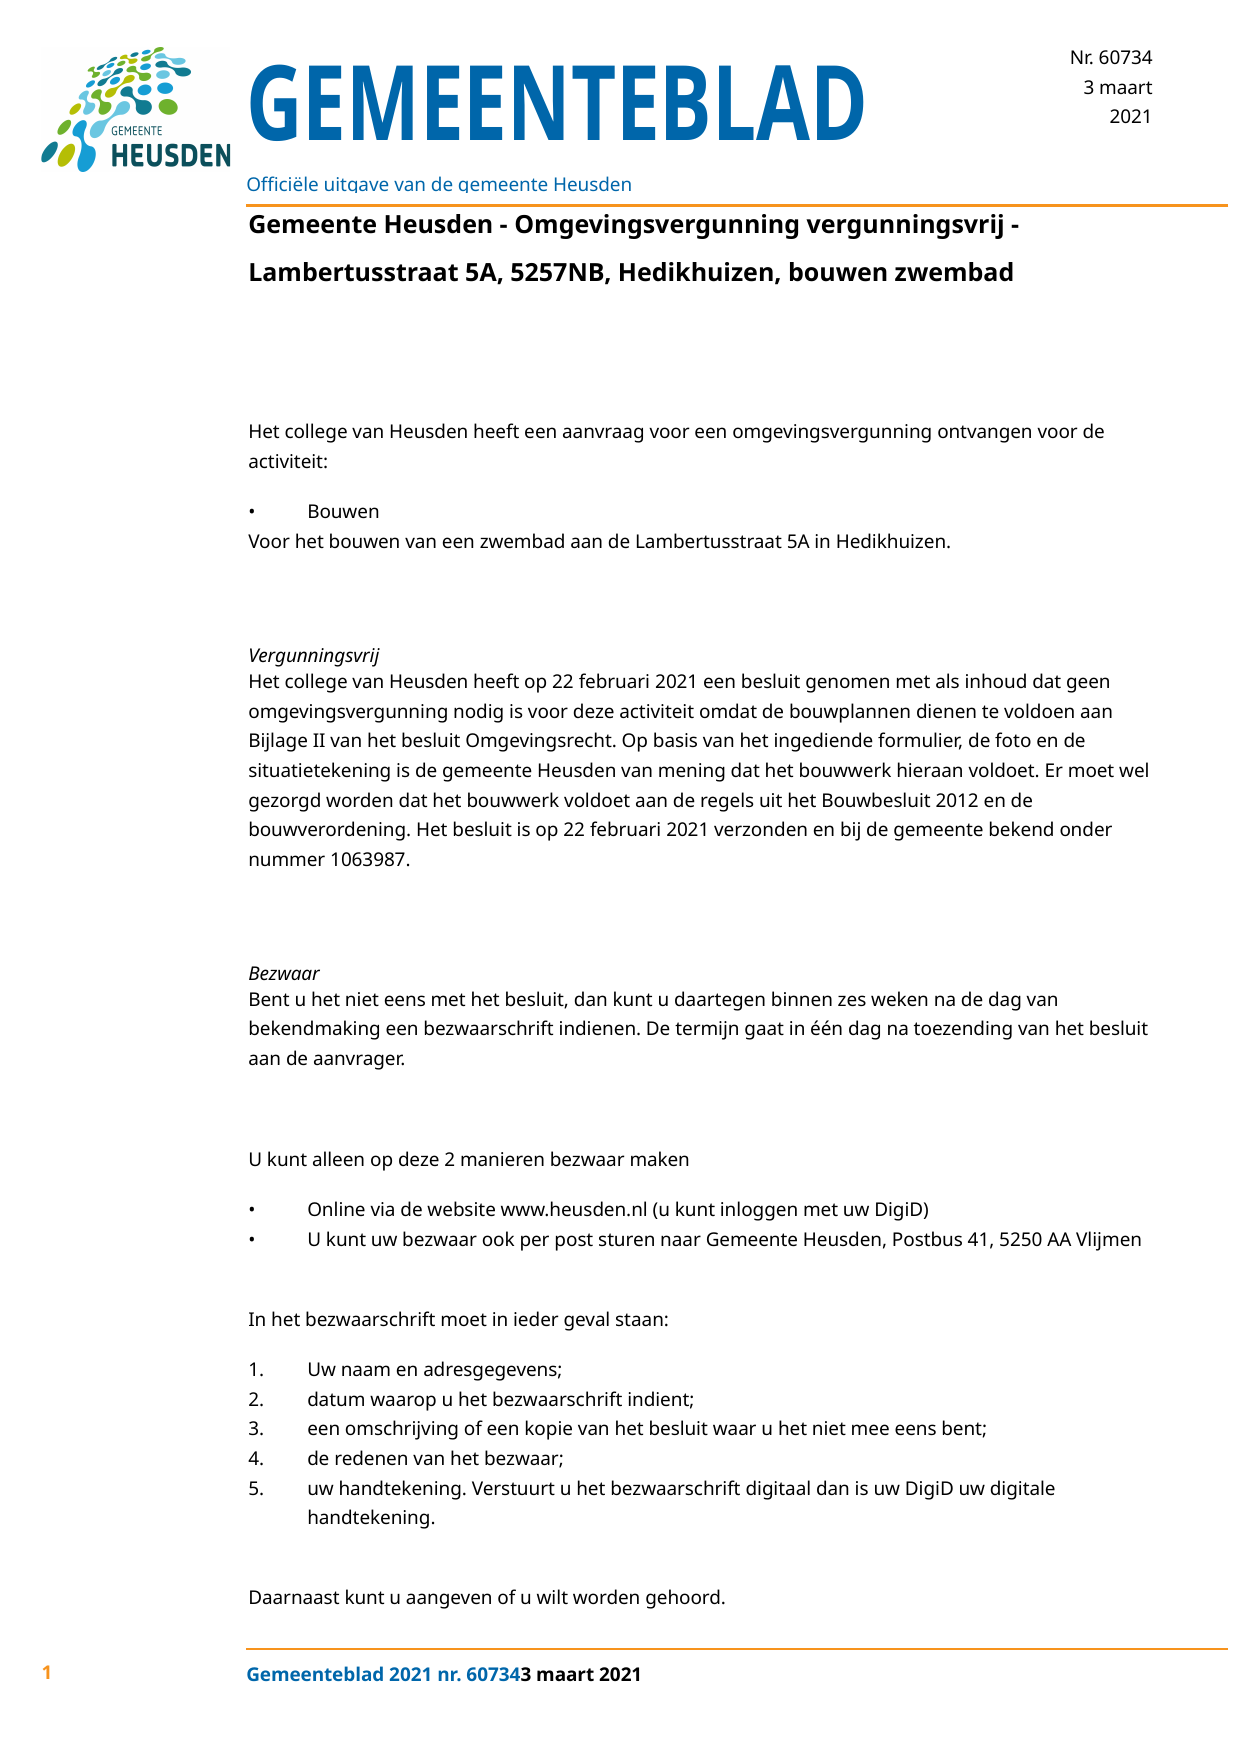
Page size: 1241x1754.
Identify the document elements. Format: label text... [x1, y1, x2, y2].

list Online via de website www.heusden.nl (u kunt inloggen met uw DigiD) [248, 1196, 1152, 1222]
list uw handtekening. Verstuurt u het bezwaarschrift digitaal dan is uw DigiD uw digitale handtekening. [248, 1475, 1152, 1530]
list datum waarop u het bezwaarschrift indient; [248, 1386, 1152, 1412]
list Bouwen [248, 499, 1152, 524]
picture [41, 47, 231, 172]
list de redenen van het bezwaar; [248, 1445, 1152, 1471]
list U kunt uw bezwaar ook per post sturen naar Gemeente Heusden, Postbus 41, 5250 AA Vlijmen [248, 1226, 1152, 1252]
list Uw naam en adresgegevens; [248, 1356, 1152, 1382]
text Vergunningsvrij [248, 643, 1152, 668]
text Het college van Heusden heeft een aanvraag voor een omgevingsvergunning ontvangen voor de activiteit: [248, 419, 1152, 474]
text Gemeente Heusden - Omgevingsvergunning vergunningsvrij - Lambertusstraat 5A, 5257NB, Hedikhuizen, bouwen zwembad [248, 207, 1152, 288]
text Bent u het niet eens met het besluit, dan kunt u daartegen binnen zes weken na de dag van bekendmaking een bezwaarschrift indienen. De termijn gaat in één dag na toezending van het besluit aan de aanvrager. [248, 986, 1152, 1071]
text In het bezwaarschrift moet in ieder geval staan: [248, 1306, 1152, 1332]
list een omschrijving of een kopie van het besluit waar u het niet mee eens bent; [248, 1416, 1152, 1441]
text Bezwaar [248, 960, 1152, 986]
text U kunt alleen op deze 2 manieren bezwaar maken [248, 1146, 1152, 1172]
text Voor het bouwen van een zwembad aan de Lambertusstraat 5A in Hedikhuizen. [248, 528, 1152, 554]
text Het college van Heusden heeft op 22 februari 2021 een besluit genomen met als inhoud dat geen omgevingsvergunning nodig is voor deze activiteit omdat de bouwplannen dienen te voldoen aan Bijlage II van het besluit Omgevingsrecht. Op basis van het ingediende formulier, de foto en de situatietekening is de gemeente Heusden van mening dat het bouwwerk hieraan voldoet. Er moet wel gezorgd worden dat het bouwwerk voldoet aan de regels uit het Bouwbesluit 2012 en de bouwverordening. Het besluit is op 22 februari 2021 verzonden en bij de gemeente bekend onder nummer 1063987. [248, 668, 1152, 872]
text Daarnaast kunt u aangeven of u wilt worden gehoord. [248, 1584, 1152, 1610]
